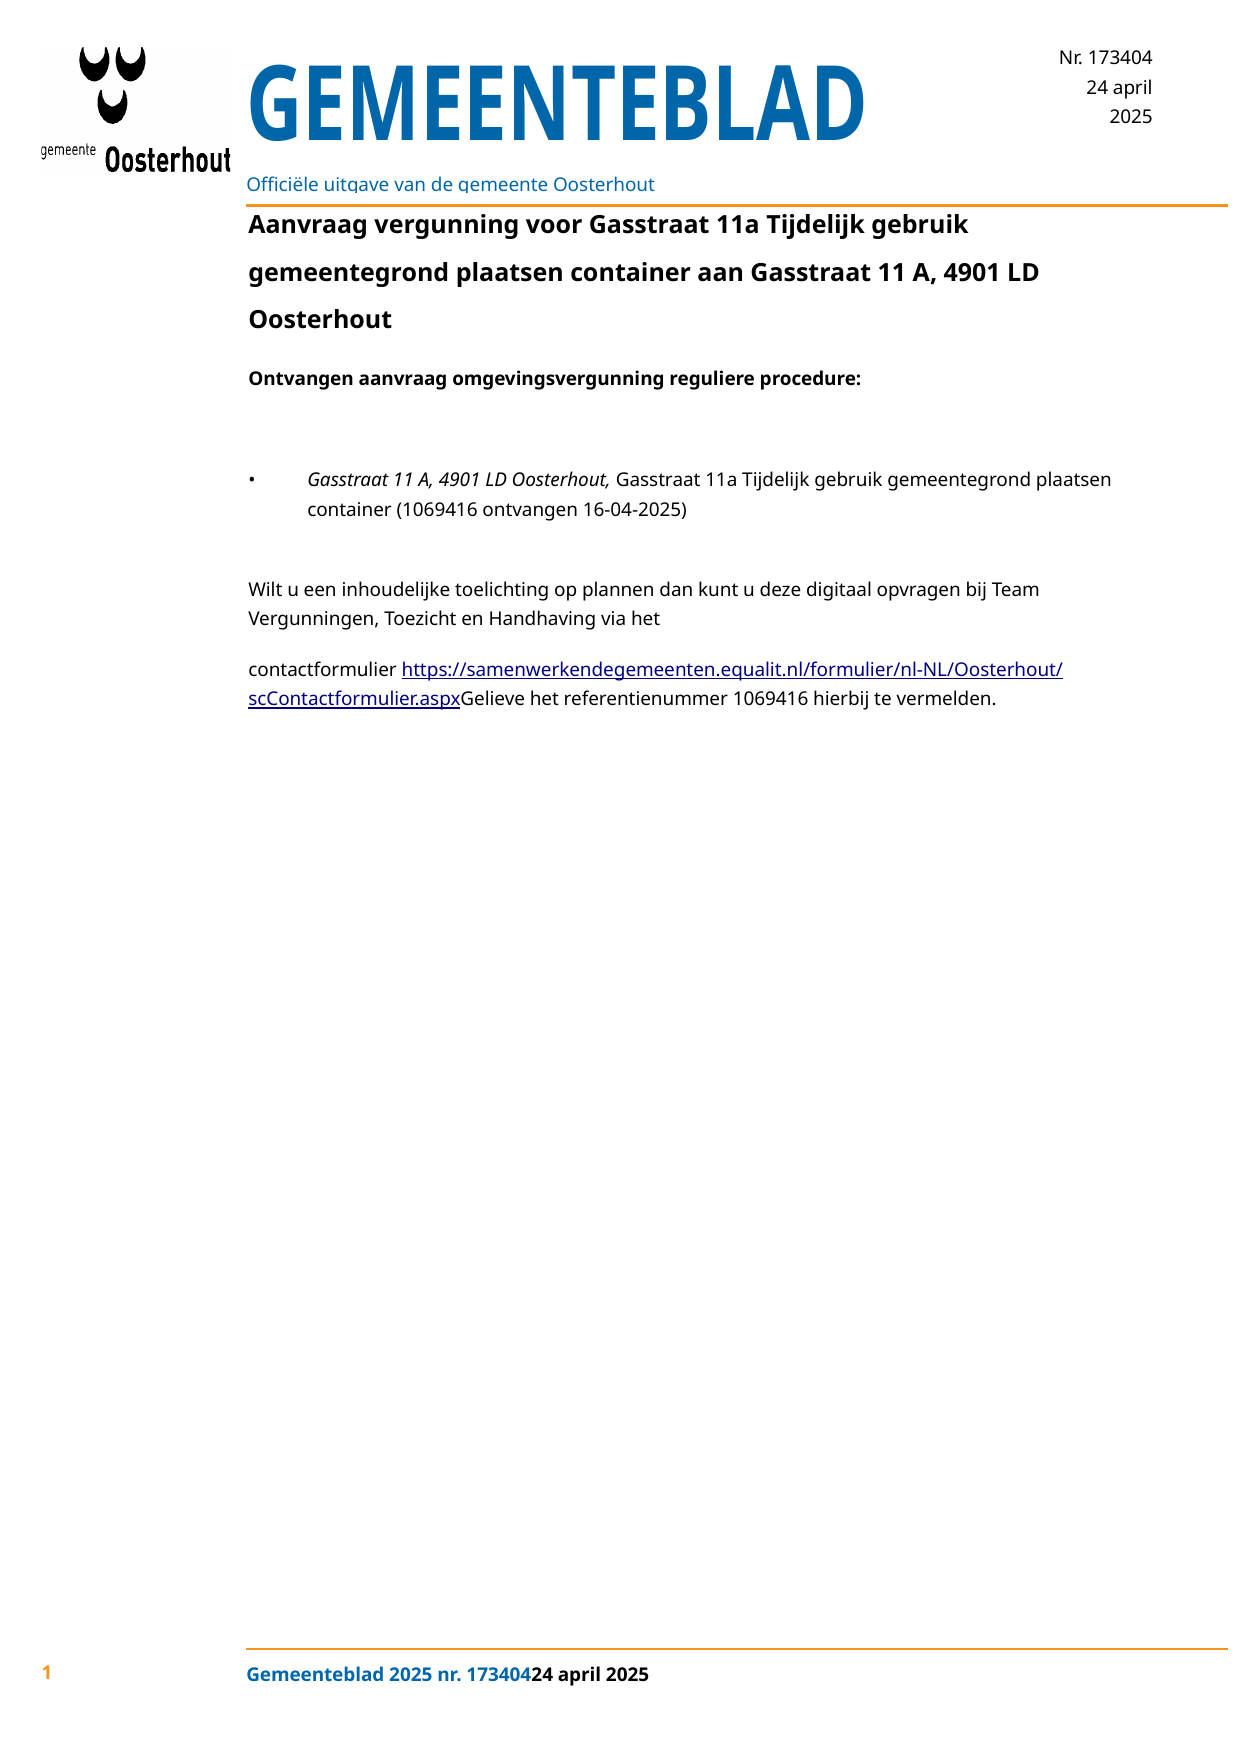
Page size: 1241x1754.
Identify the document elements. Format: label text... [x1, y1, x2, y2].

text contactformulier https://samenwerkendegemeenten.equalit.nl/formulier/nl-NL/Oosterhout/scContactformulier.aspxGelieve het referentienummer 1069416 hierbij te vermelden. [248, 656, 1152, 711]
text Aanvraag vergunning voor Gasstraat 11a Tijdelijk gebruik gemeentegrond plaatsen container aan Gasstraat 11 A, 4901 LD Oosterhout [248, 207, 1152, 336]
text Ontvangen aanvraag omgevingsvergunning reguliere procedure: [248, 366, 1152, 391]
picture [41, 47, 231, 172]
list Gasstraat 11 A, 4901 LD Oosterhout, Gasstraat 11a Tijdelijk gebruik gemeentegrond plaatsen container (1069416 ontvangen 16-04-2025) [248, 466, 1152, 522]
text Wilt u een inhoudelijke toelichting op plannen dan kunt u deze digitaal opvragen bij Team Vergunningen, Toezicht en Handhaving via het [248, 576, 1152, 631]
